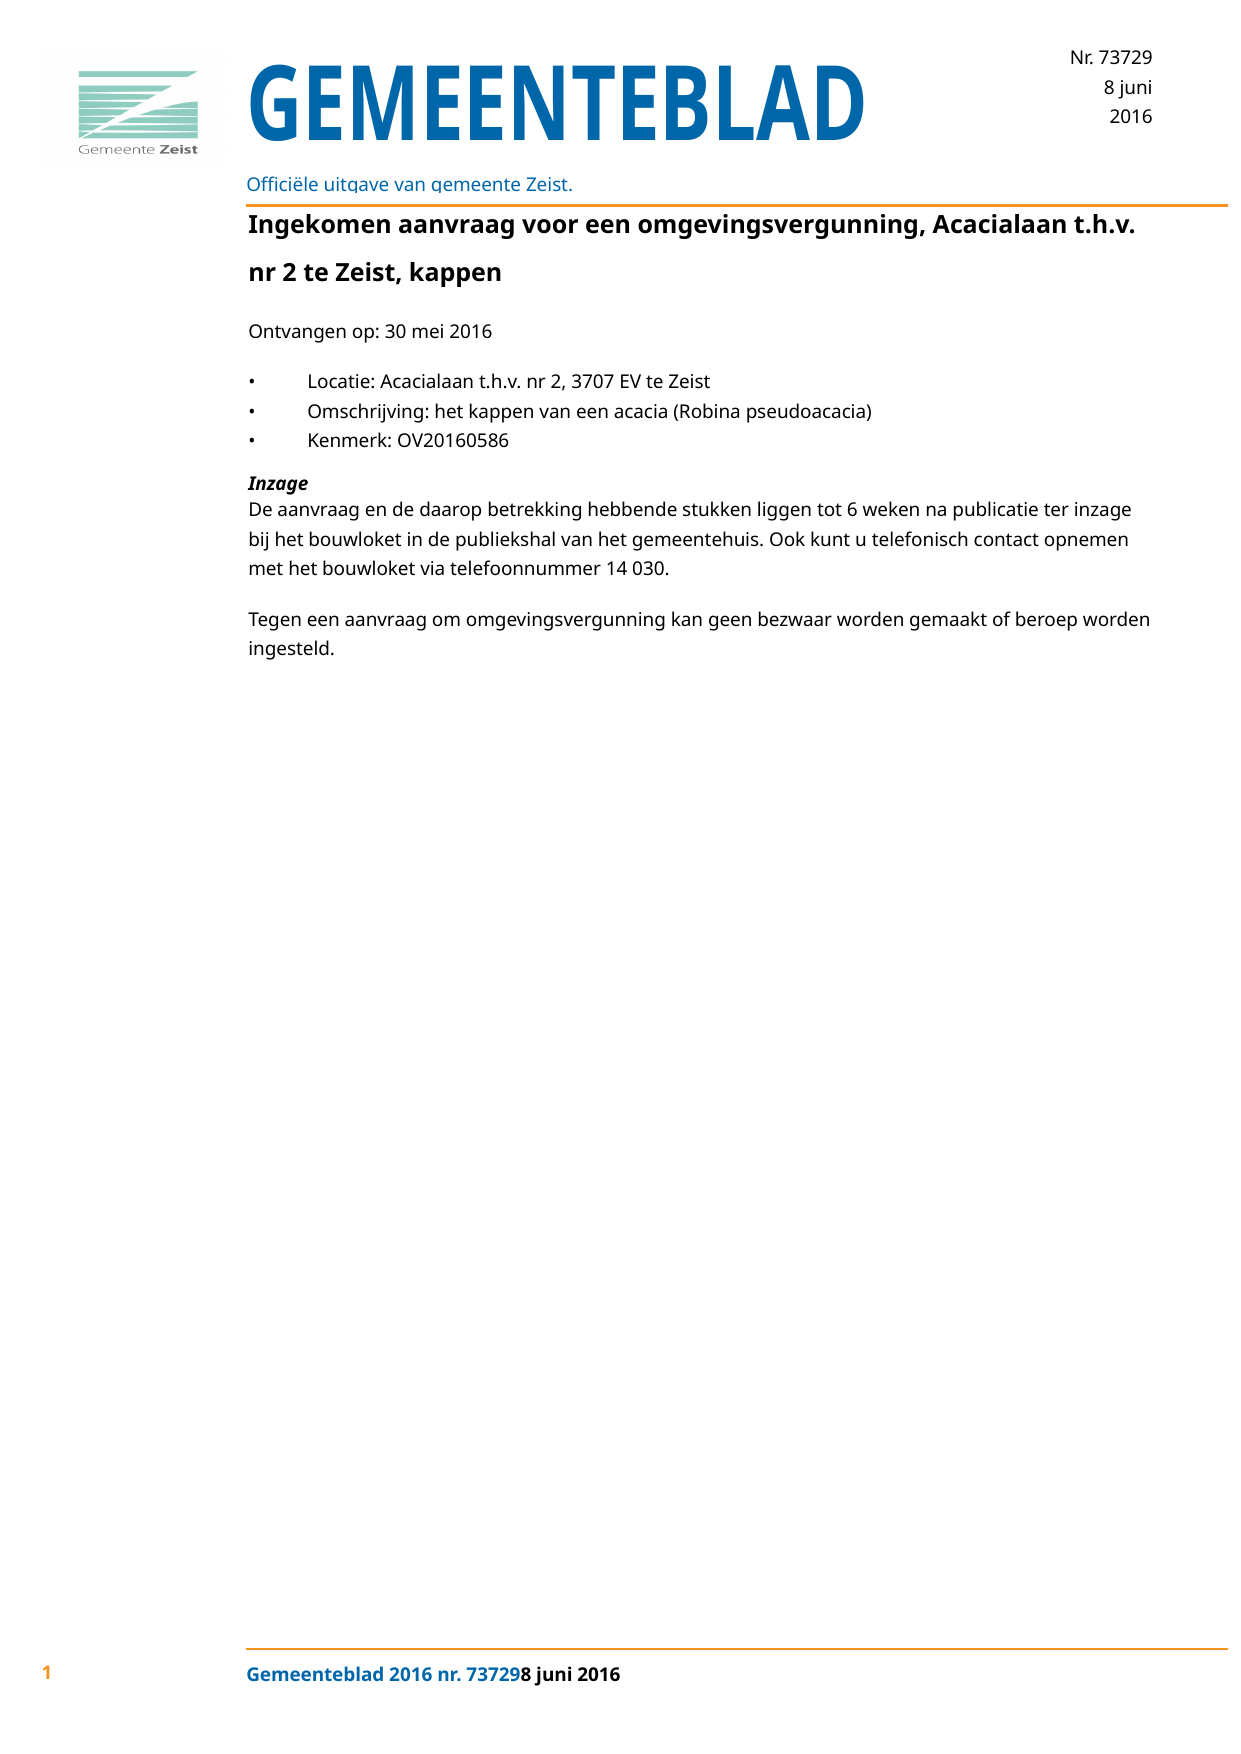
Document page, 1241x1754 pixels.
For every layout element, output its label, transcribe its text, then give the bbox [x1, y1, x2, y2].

picture [41, 47, 231, 172]
text Tegen een aanvraag om omgevingsvergunning kan geen bezwaar worden gemaakt of beroep worden ingesteld. [248, 606, 1152, 661]
text Ingekomen aanvraag voor een omgevingsvergunning, Acacialaan t.h.v. nr 2 te Zeist, kappen [248, 207, 1152, 288]
text Ontvangen op: 30 mei 2016 [248, 318, 1152, 344]
text De aanvraag en de daarop betrekking hebbende stukken liggen tot 6 weken na publicatie ter inzage bij het bouwloket in de publiekshal van het gemeentehuis. Ook kunt u telefonisch contact opnemen met het bouwloket via telefoonnummer 14 030. [248, 496, 1152, 581]
list Omschrijving: het kappen van een acacia (Robina pseudoacacia) [248, 398, 1152, 424]
list Locatie: Acacialaan t.h.v. nr 2, 3707 EV te Zeist [248, 368, 1152, 394]
list Kenmerk: OV20160586 [248, 427, 1152, 453]
text Inzage [248, 471, 1152, 496]
